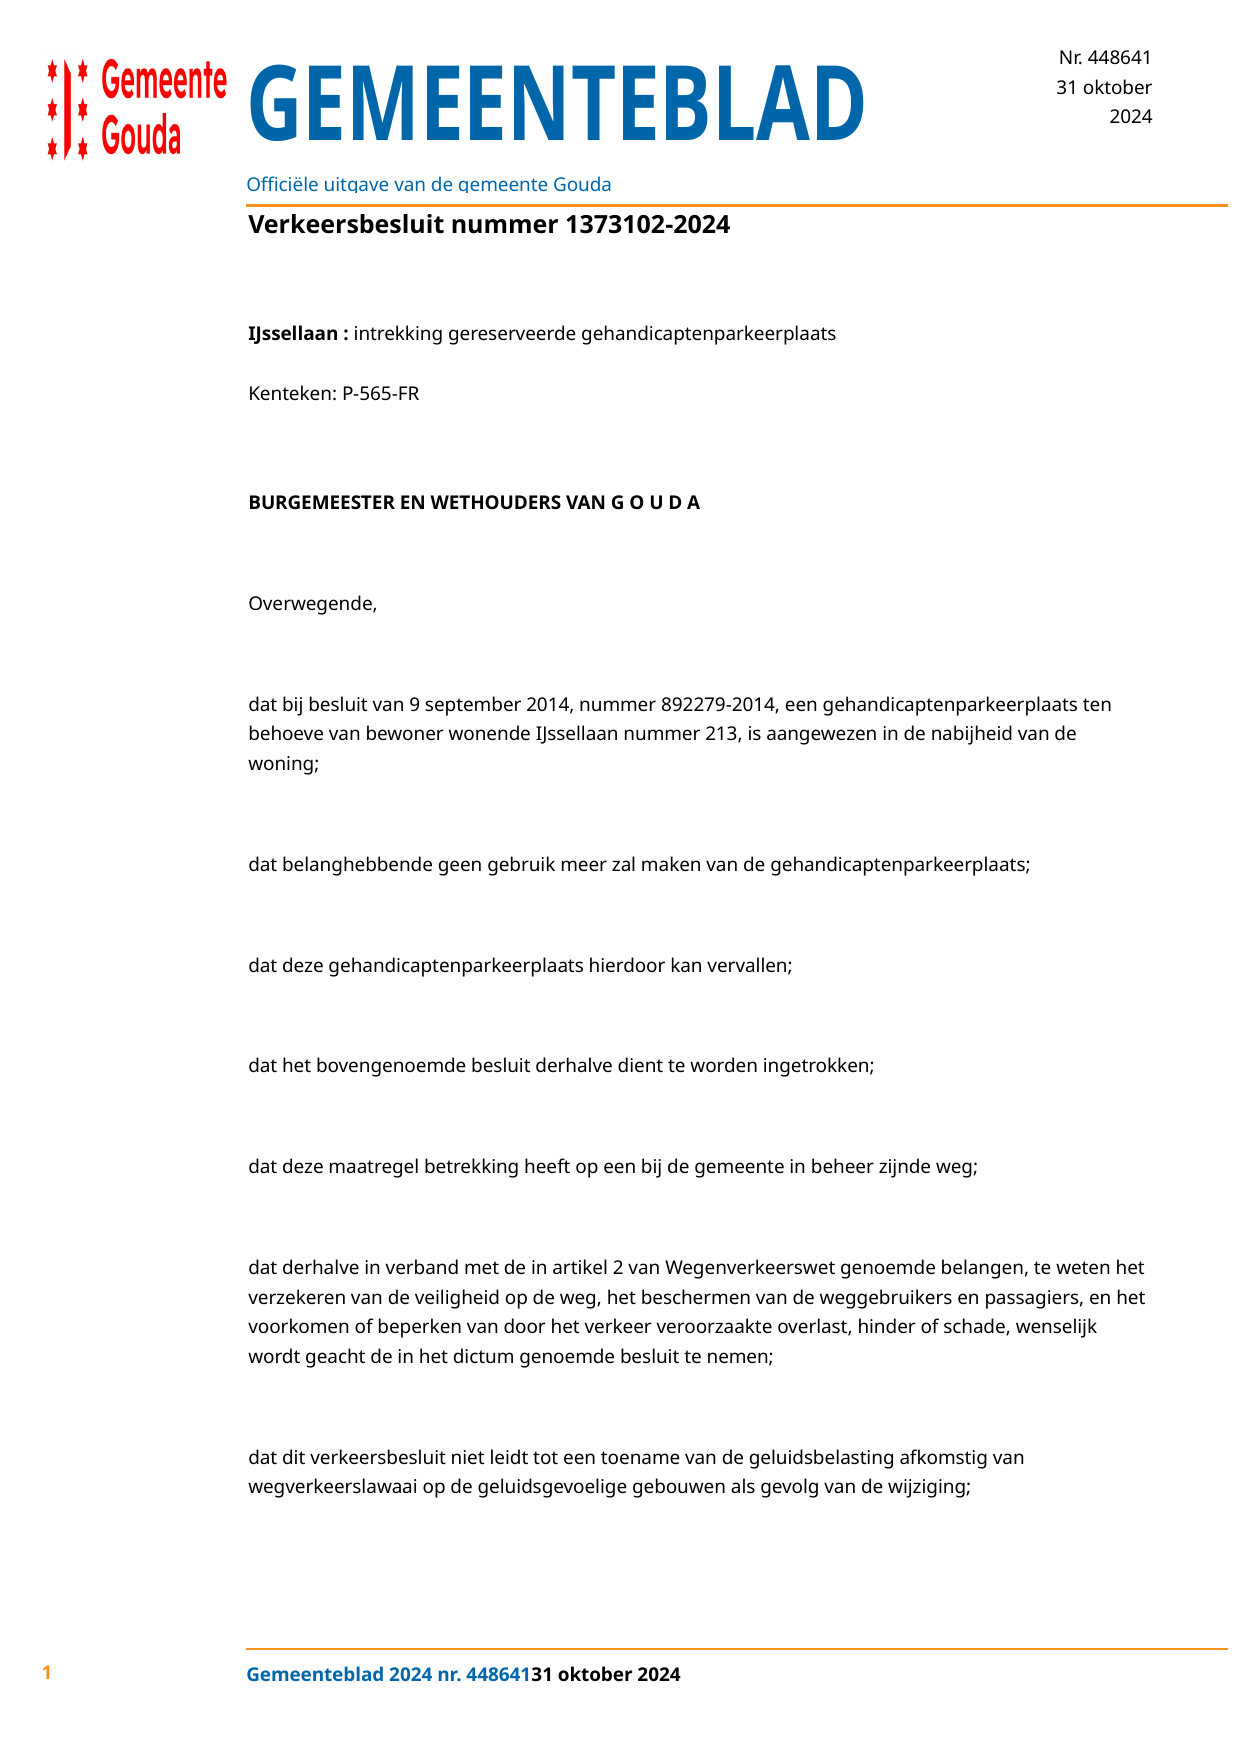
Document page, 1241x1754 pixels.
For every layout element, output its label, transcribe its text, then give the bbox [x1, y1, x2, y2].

text Overwegende, [248, 590, 1152, 616]
text IJssellaan : intrekking gereserveerde gehandicaptenparkeerplaats [248, 321, 1152, 346]
text Verkeersbesluit nummer 1373102-2024 [248, 207, 1152, 241]
picture [41, 47, 231, 172]
text BURGEMEESTER EN WETHOUDERS VAN G O U D A [248, 489, 1152, 515]
text dat bij besluit van 9 september 2014, nummer 892279-2014, een gehandicaptenparkeerplaats ten behoeve van bewoner wonende IJssellaan nummer 213, is aangewezen in de nabijheid van de woning; [248, 691, 1152, 776]
text dat derhalve in verband met de in artikel 2 van Wegenverkeerswet genoemde belangen, te weten het verzekeren van de veiligheid op de weg, het beschermen van de weggebruikers en passagiers, en het voorkomen of beperken van door het verkeer veroorzaakte overlast, hinder of schade, wenselijk wordt geacht de in het dictum genoemde besluit te nemen; [248, 1254, 1152, 1369]
text Kenteken: P-565-FR [248, 380, 1152, 406]
text dat deze maatregel betrekking heeft op een bij de gemeente in beheer zijnde weg; [248, 1153, 1152, 1179]
text dat belanghebbende geen gebruik meer zal maken van de gehandicaptenparkeerplaats; [248, 851, 1152, 877]
text dat dit verkeersbesluit niet leidt tot een toename van de geluidsbelasting afkomstig van wegverkeerslawaai op de geluidsgevoelige gebouwen als gevolg van de wijziging; [248, 1444, 1152, 1499]
text dat deze gehandicaptenparkeerplaats hierdoor kan vervallen; [248, 952, 1152, 978]
text dat het bovengenoemde besluit derhalve dient te worden ingetrokken; [248, 1053, 1152, 1078]
